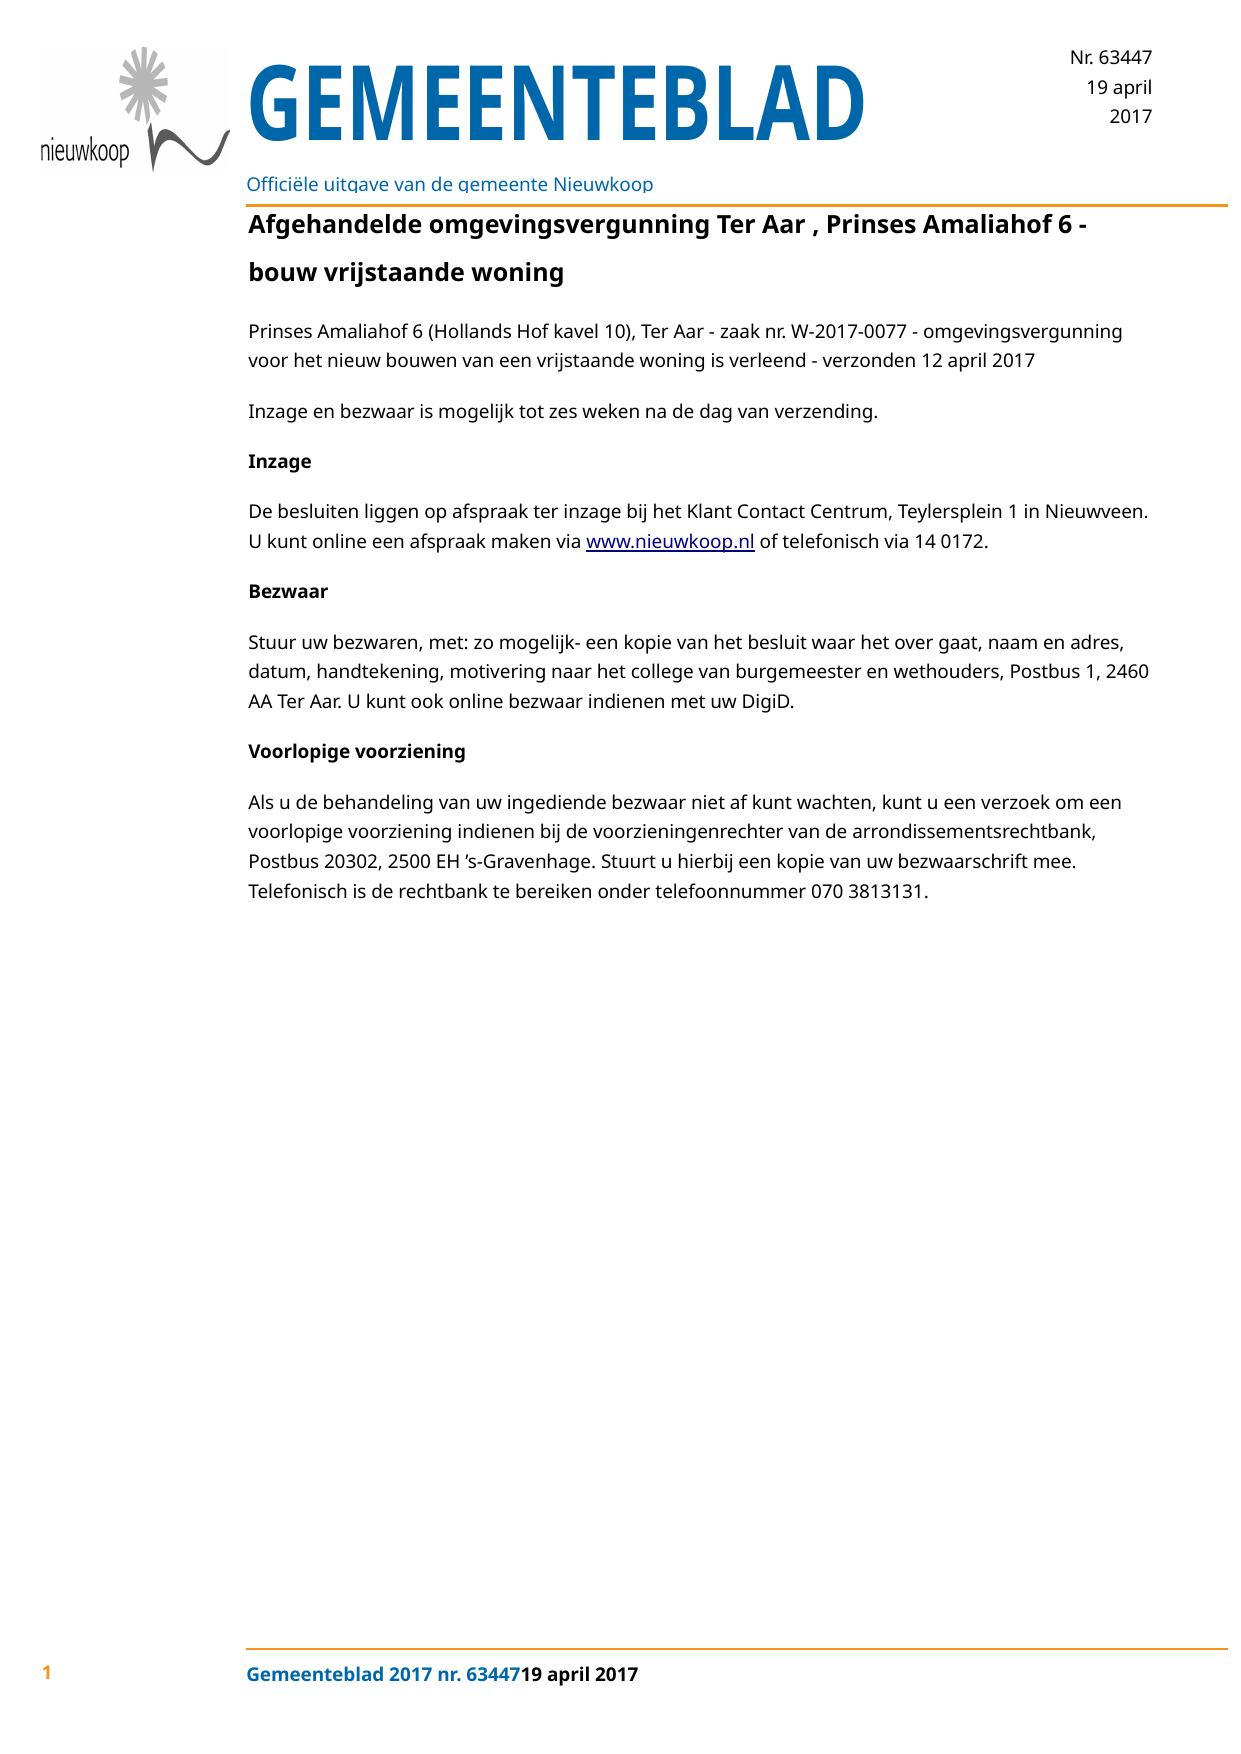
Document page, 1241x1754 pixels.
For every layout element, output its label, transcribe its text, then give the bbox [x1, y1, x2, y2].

picture [41, 47, 231, 172]
text Inzage [248, 448, 1152, 474]
text Als u de behandeling van uw ingediende bezwaar niet af kunt wachten, kunt u een verzoek om een voorlopige voorziening indienen bij de voorzieningenrechter van de arrondissementsrechtbank, Postbus 20302, 2500 EH ’s-Gravenhage. Stuurt u hierbij een kopie van uw bezwaarschrift mee. Telefonisch is de rechtbank te bereiken onder telefoonnummer 070 3813131. [248, 789, 1152, 904]
text De besluiten liggen op afspraak ter inzage bij het Klant Contact Centrum, Teylersplein 1 in Nieuwveen. U kunt online een afspraak maken via www.nieuwkoop.nl of telefonisch via 14 0172. [248, 499, 1152, 554]
text Inzage en bezwaar is mogelijk tot zes weken na de dag van verzending. [248, 398, 1152, 424]
text Prinses Amaliahof 6 (Hollands Hof kavel 10), Ter Aar - zaak nr. W-2017-0077 - omgevingsvergunning voor het nieuw bouwen van een vrijstaande woning is verleend - verzonden 12 april 2017 [248, 318, 1152, 373]
text Stuur uw bezwaren, met: zo mogelijk- een kopie van het besluit waar het over gaat, naam en adres, datum, handtekening, motivering naar het college van burgemeester en wethouders, Postbus 1, 2460 AA Ter Aar. U kunt ook online bezwaar indienen met uw DigiD. [248, 629, 1152, 714]
text Afgehandelde omgevingsvergunning Ter Aar , Prinses Amaliahof 6 - bouw vrijstaande woning [248, 207, 1152, 288]
text Voorlopige voorziening [248, 739, 1152, 764]
text Bezwaar [248, 579, 1152, 604]
